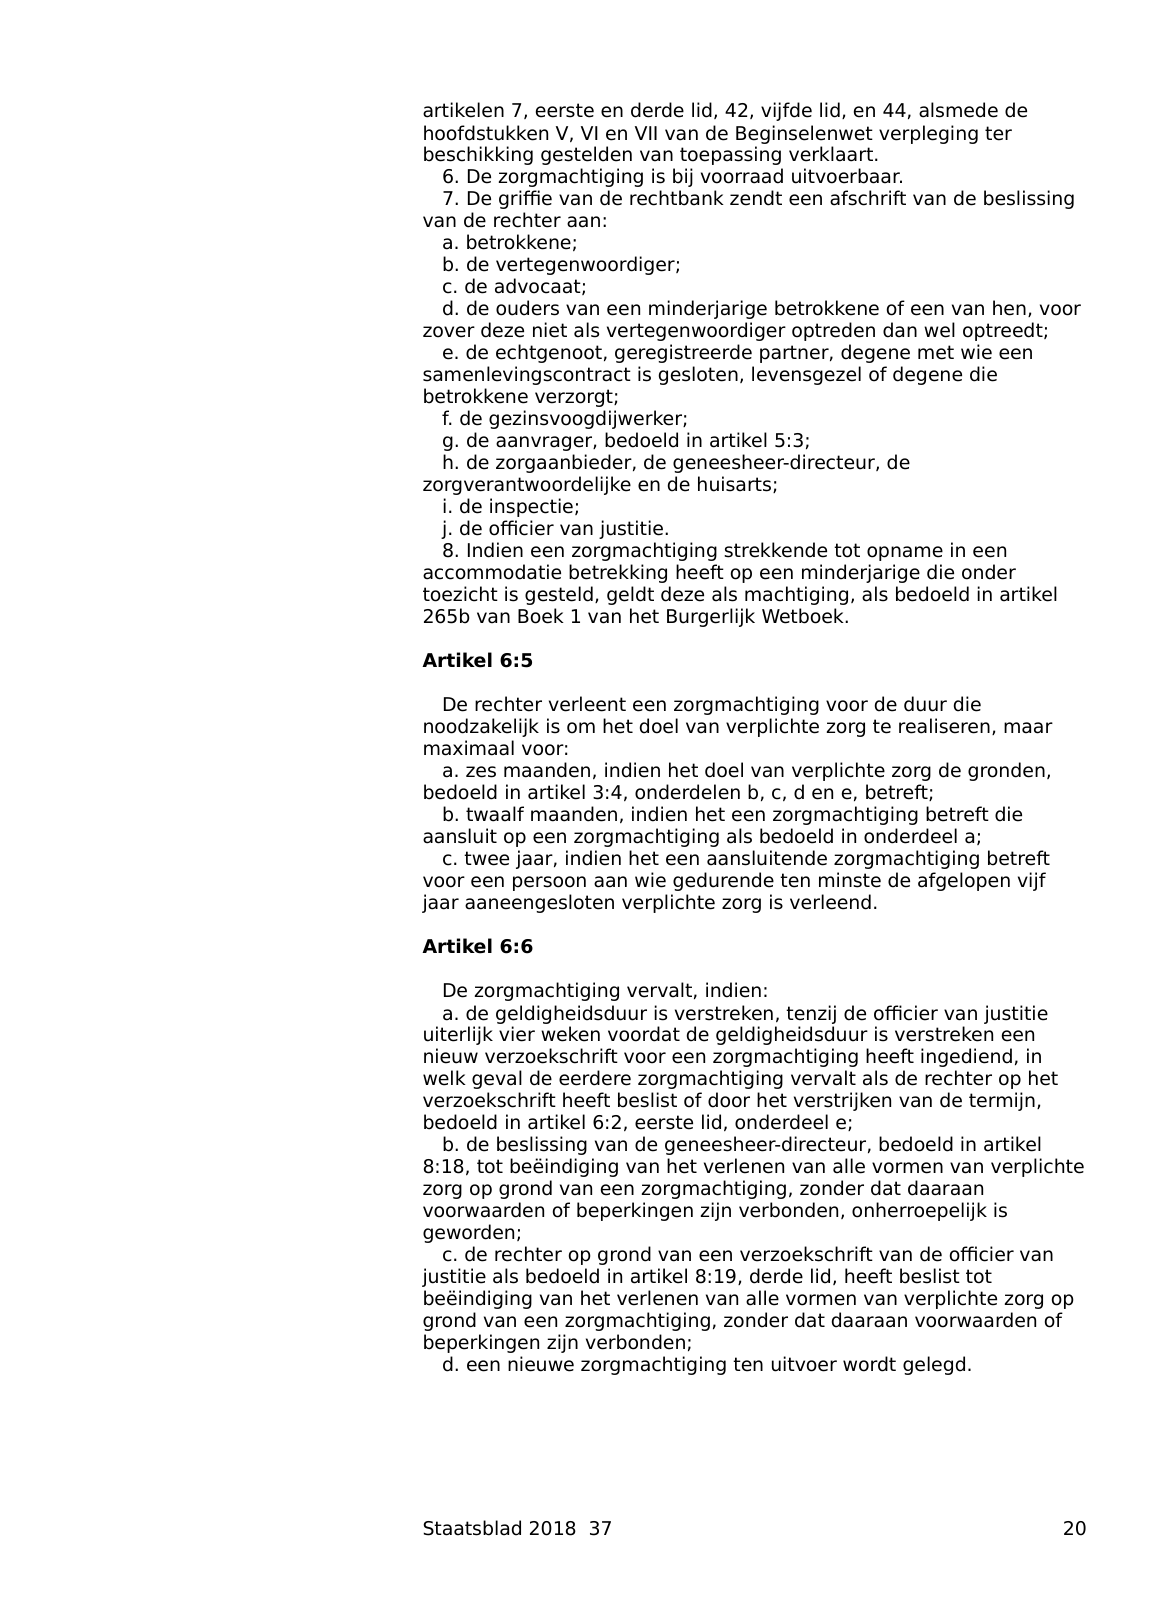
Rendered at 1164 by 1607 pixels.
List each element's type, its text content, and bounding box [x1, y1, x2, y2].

text f. de gezinsvoogdijwerker; [422, 408, 1087, 430]
text b. twaalf maanden, indien het een zorgmachtiging betreft die aansluit op een zorgmachtiging als bedoeld in onderdeel a; [422, 804, 1087, 848]
text g. de aanvrager, bedoeld in artikel 5:3; [422, 430, 1087, 452]
text e. de echtgenoot, geregistreerde partner, degene met wie een samenlevingscontract is gesloten, levensgezel of degene die betrokkene verzorgt; [422, 342, 1087, 408]
text c. twee jaar, indien het een aansluitende zorgmachtiging betreft voor een persoon aan wie gedurende ten minste de afgelopen vijf jaar aaneengesloten verplichte zorg is verleend. [422, 848, 1087, 914]
subtitle Artikel 6:6 [422, 936, 1087, 958]
text a. betrokkene; [422, 232, 1087, 254]
text c. de advocaat; [422, 276, 1087, 298]
text a. zes maanden, indien het doel van verplichte zorg de gronden, bedoeld in artikel 3:4, onderdelen b, c, d en e, betreft; [422, 760, 1087, 804]
text artikelen 7, eerste en derde lid, 42, vijfde lid, en 44, alsmede de hoofdstukken V, VI en VII van de Beginselenwet verpleging ter beschikking gestelden van toepassing verklaart. [422, 100, 1087, 166]
text h. de zorgaanbieder, de geneesheer-directeur, de zorgverantwoordelijke en de huisarts; [422, 452, 1087, 496]
text j. de officier van justitie. [422, 518, 1087, 540]
text i. de inspectie; [422, 496, 1087, 518]
text De zorgmachtiging vervalt, indien: [422, 980, 1087, 1002]
text b. de beslissing van de geneesheer-directeur, bedoeld in artikel 8:18, tot beëindiging van het verlenen van alle vormen van verplichte zorg op grond van een zorgmachtiging, zonder dat daaraan voorwaarden of beperkingen zijn verbonden, onherroepelijk is geworden; [422, 1134, 1087, 1244]
text c. de rechter op grond van een verzoekschrift van de officier van justitie als bedoeld in artikel 8:19, derde lid, heeft beslist tot beëindiging van het verlenen van alle vormen van verplichte zorg op grond van een zorgmachtiging, zonder dat daaraan voorwaarden of beperkingen zijn verbonden; [422, 1244, 1087, 1354]
text d. de ouders van een minderjarige betrokkene of een van hen, voor zover deze niet als vertegenwoordiger optreden dan wel optreedt; [422, 298, 1087, 342]
text a. de geldigheidsduur is verstreken, tenzij de officier van justitie uiterlijk vier weken voordat de geldigheidsduur is verstreken een nieuw verzoekschrift voor een zorgmachtiging heeft ingediend, in welk geval de eerdere zorgmachtiging vervalt als de rechter op het verzoekschrift heeft beslist of door het verstrijken van de termijn, bedoeld in artikel 6:2, eerste lid, onderdeel e; [422, 1002, 1087, 1134]
text b. de vertegenwoordiger; [422, 254, 1087, 276]
text 7. De griffie van de rechtbank zendt een afschrift van de beslissing van de rechter aan: [422, 188, 1087, 232]
subtitle Artikel 6:5 [422, 650, 1087, 672]
text d. een nieuwe zorgmachtiging ten uitvoer wordt gelegd. [422, 1354, 1087, 1376]
text De rechter verleent een zorgmachtiging voor de duur die noodzakelijk is om het doel van verplichte zorg te realiseren, maar maximaal voor: [422, 694, 1087, 760]
text 6. De zorgmachtiging is bij voorraad uitvoerbaar. [422, 166, 1087, 188]
text 8. Indien een zorgmachtiging strekkende tot opname in een accommodatie betrekking heeft op een minderjarige die onder toezicht is gesteld, geldt deze als machtiging, als bedoeld in artikel 265b van Boek 1 van het Burgerlijk Wetboek. [422, 540, 1087, 628]
